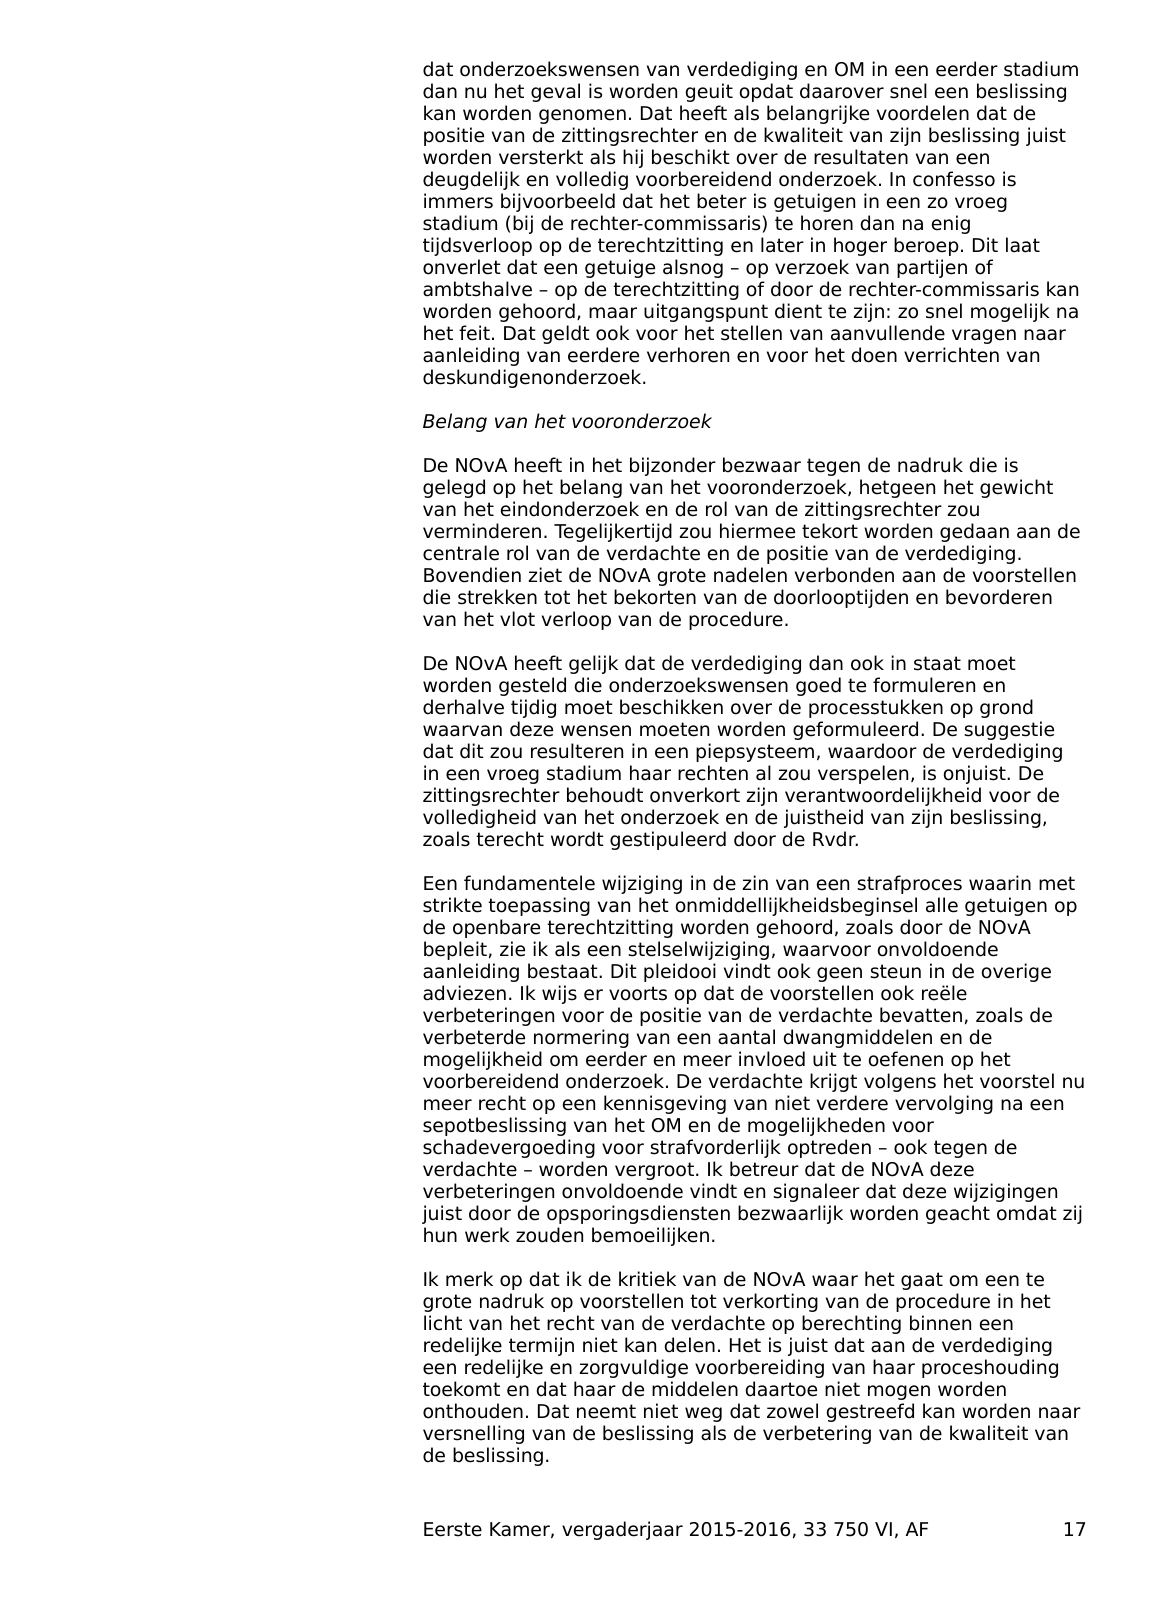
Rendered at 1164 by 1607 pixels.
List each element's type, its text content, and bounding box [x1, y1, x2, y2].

subtitle Belang van het vooronderzoek [422, 411, 1087, 433]
text De NOvA heeft in het bijzonder bezwaar tegen de nadruk die is gelegd op het belang van het vooronderzoek, hetgeen het gewicht van het eindonderzoek en de rol van de zittingsrechter zou verminderen. Tegelijkertijd zou hiermee tekort worden gedaan aan de centrale rol van de verdachte en de positie van de verdediging. Bovendien ziet de NOvA grote nadelen verbonden aan de voorstellen die strekken tot het bekorten van de doorlooptijden en bevorderen van het vlot verloop van de procedure. [422, 455, 1087, 631]
text dat onderzoekswensen van verdediging en OM in een eerder stadium dan nu het geval is worden geuit opdat daarover snel een beslissing kan worden genomen. Dat heeft als belangrijke voordelen dat de positie van de zittingsrechter en de kwaliteit van zijn beslissing juist worden versterkt als hij beschikt over de resultaten van een deugdelijk en volledig voorbereidend onderzoek. In confesso is immers bijvoorbeeld dat het beter is getuigen in een zo vroeg stadium (bij de rechter-commissaris) te horen dan na enig tijdsverloop op de terechtzitting en later in hoger beroep. Dit laat onverlet dat een getuige alsnog – op verzoek van partijen of ambtshalve – op de terechtzitting of door de rechter-commissaris kan worden gehoord, maar uitgangspunt dient te zijn: zo snel mogelijk na het feit. Dat geldt ook voor het stellen van aanvullende vragen naar aanleiding van eerdere verhoren en voor het doen verrichten van deskundigenonderzoek. [422, 59, 1087, 389]
text De NOvA heeft gelijk dat de verdediging dan ook in staat moet worden gesteld die onderzoekswensen goed te formuleren en derhalve tijdig moet beschikken over de processtukken op grond waarvan deze wensen moeten worden geformuleerd. De suggestie dat dit zou resulteren in een piepsysteem, waardoor de verdediging in een vroeg stadium haar rechten al zou verspelen, is onjuist. De zittingsrechter behoudt onverkort zijn verantwoordelijkheid voor de volledigheid van het onderzoek en de juistheid van zijn beslissing, zoals terecht wordt gestipuleerd door de Rvdr. [422, 653, 1087, 851]
text Ik merk op dat ik de kritiek van de NOvA waar het gaat om een te grote nadruk op voorstellen tot verkorting van de procedure in het licht van het recht van de verdachte op berechting binnen een redelijke termijn niet kan delen. Het is juist dat aan de verdediging een redelijke en zorgvuldige voorbereiding van haar proceshouding toekomt en dat haar de middelen daartoe niet mogen worden onthouden. Dat neemt niet weg dat zowel gestreefd kan worden naar versnelling van de beslissing als de verbetering van de kwaliteit van de beslissing. [422, 1269, 1087, 1467]
text Een fundamentele wijziging in de zin van een strafproces waarin met strikte toepassing van het onmiddellijkheidsbeginsel alle getuigen op de openbare terechtzitting worden gehoord, zoals door de NOvA bepleit, zie ik als een stelselwijziging, waarvoor onvoldoende aanleiding bestaat. Dit pleidooi vindt ook geen steun in de overige adviezen. Ik wijs er voorts op dat de voorstellen ook reële verbeteringen voor de positie van de verdachte bevatten, zoals de verbeterde normering van een aantal dwangmiddelen en de mogelijkheid om eerder en meer invloed uit te oefenen op het voorbereidend onderzoek. De verdachte krijgt volgens het voorstel nu meer recht op een kennisgeving van niet verdere vervolging na een sepotbeslissing van het OM en de mogelijkheden voor schadevergoeding voor strafvorderlijk optreden – ook tegen de verdachte – worden vergroot. Ik betreur dat de NOvA deze verbeteringen onvoldoende vindt en signaleer dat deze wijzigingen juist door de opsporingsdiensten bezwaarlijk worden geacht omdat zij hun werk zouden bemoeilijken. [422, 873, 1087, 1247]
